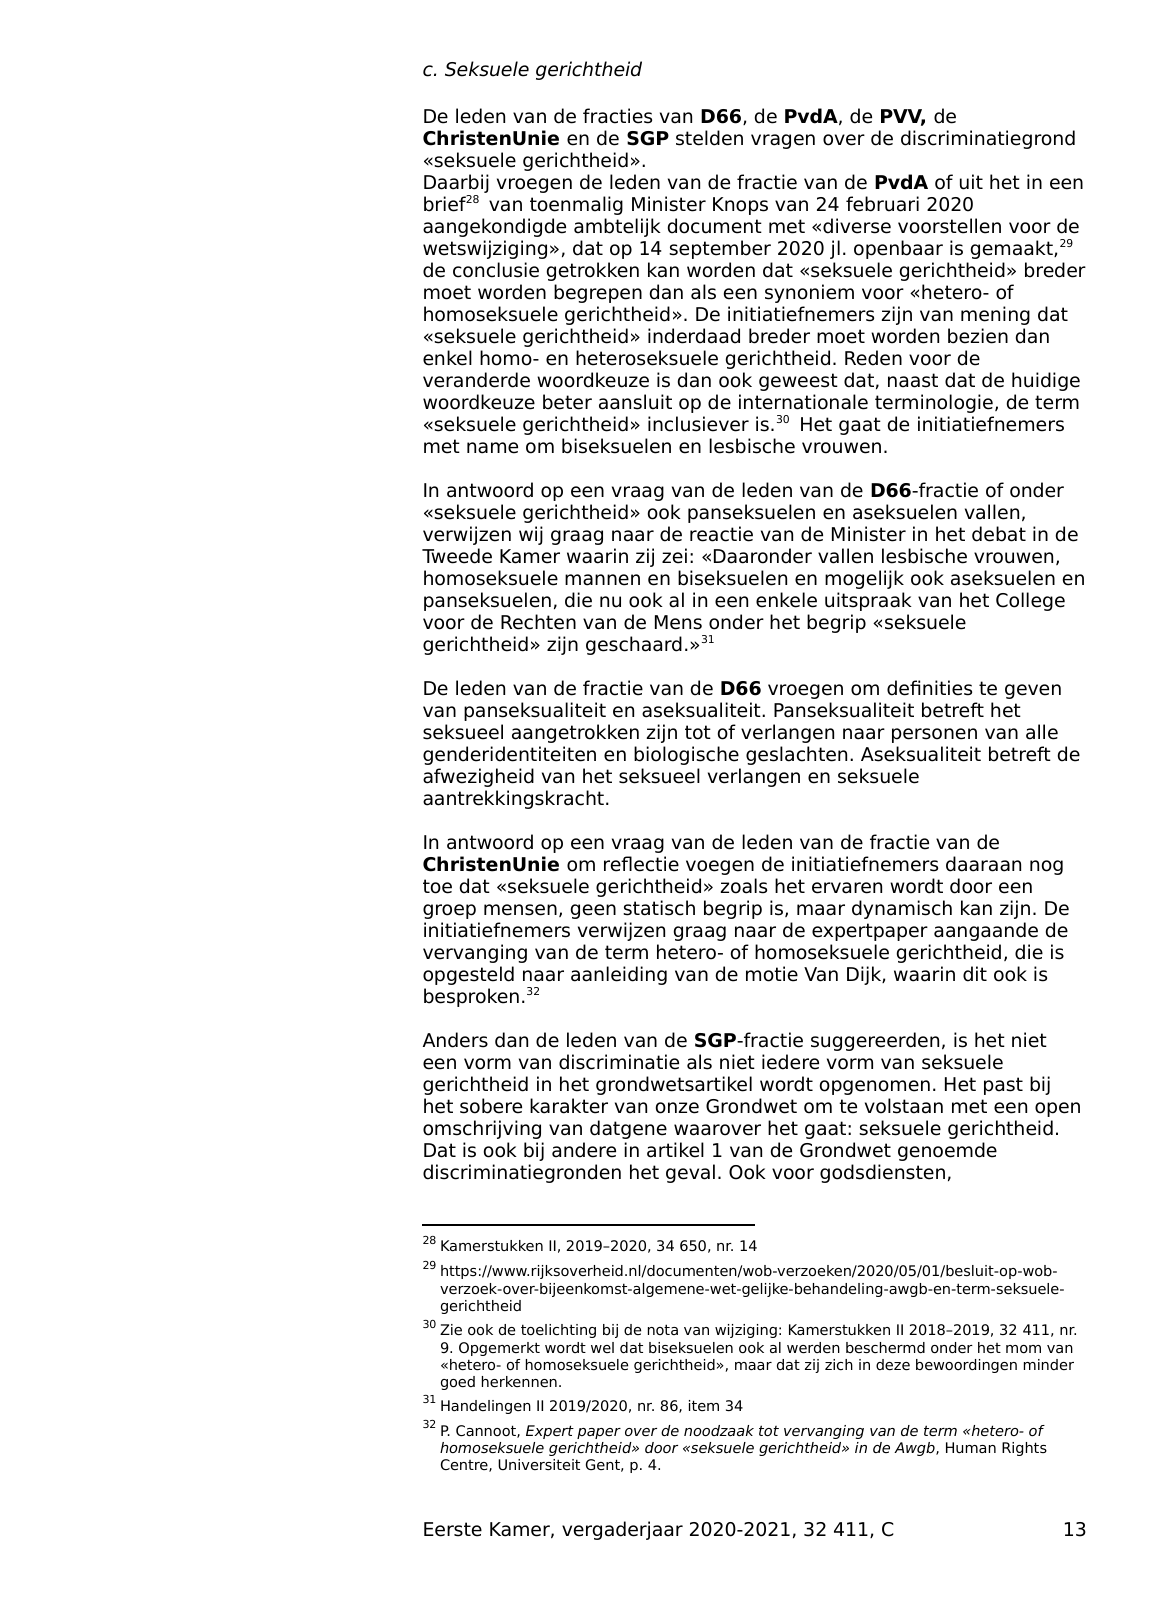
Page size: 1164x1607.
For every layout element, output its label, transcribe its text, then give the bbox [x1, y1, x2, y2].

text Zie ook de toelichting bij de nota van wijziging: Kamerstukken II 2018–2019, 32 411, nr. 9. Opgemerkt wordt wel dat biseksuelen ook al werden beschermd onder het mom van «hetero- of homoseksuele gerichtheid», maar dat zij zich in deze bewoordingen minder goed herkennen. [422, 1318, 1087, 1391]
text De leden van de fracties van D66, de PvdA, de PVV, de ChristenUnie en de SGP stelden vragen over de discriminatiegrond «seksuele gerichtheid». [422, 106, 1087, 172]
subtitle c. Seksuele gerichtheid [422, 59, 1087, 81]
text P. Cannoot, Expert paper over de noodzaak tot vervanging van de term «hetero- of homoseksuele gerichtheid» door «seksuele gerichtheid» in de Awgb, Human Rights Centre, Universiteit Gent, p. 4. [422, 1418, 1087, 1474]
text In antwoord op een vraag van de leden van de fractie van de ChristenUnie om reflectie voegen de initiatiefnemers daaraan nog toe dat «seksuele gerichtheid» zoals het ervaren wordt door een groep mensen, geen statisch begrip is, maar dynamisch kan zijn. De initiatiefnemers verwijzen graag naar de expertpaper aangaande de vervanging van de term hetero- of homoseksuele gerichtheid, die is opgesteld naar aanleiding van de motie Van Dijk, waarin dit ook is besproken. [422, 832, 1087, 1008]
text Anders dan de leden van de SGP-fractie suggereerden, is het niet een vorm van discriminatie als niet iedere vorm van seksuele gerichtheid in het grondwetsartikel wordt opgenomen. Het past bij het sobere karakter van onze Grondwet om te volstaan met een open omschrijving van datgene waarover het gaat: seksuele gerichtheid. Dat is ook bij andere in artikel 1 van de Grondwet genoemde discriminatiegronden het geval. Ook voor godsdiensten, [422, 1030, 1087, 1184]
text In antwoord op een vraag van de leden van de D66-fractie of onder «seksuele gerichtheid» ook panseksuelen en aseksuelen vallen, verwijzen wij graag naar de reactie van de Minister in het debat in de Tweede Kamer waarin zij zei: «Daaronder vallen lesbische vrouwen, homoseksuele mannen en biseksuelen en mogelijk ook aseksuelen en panseksuelen, die nu ook al in een enkele uitspraak van het College voor de Rechten van de Mens onder het begrip «seksuele gerichtheid» zijn geschaard.» [422, 480, 1087, 656]
text Daarbij vroegen de leden van de fractie van de PvdA of uit het in een brief van toenmalig Minister Knops van 24 februari 2020 aangekondigde ambtelijk document met «diverse voorstellen voor de wetswijziging», dat op 14 september 2020 jl. openbaar is gemaakt, de conclusie getrokken kan worden dat «seksuele gerichtheid» breder moet worden begrepen dan als een synoniem voor «hetero- of homoseksuele gerichtheid». De initiatiefnemers zijn van mening dat «seksuele gerichtheid» inderdaad breder moet worden bezien dan enkel homo- en heteroseksuele gerichtheid. Reden voor de veranderde woordkeuze is dan ook geweest dat, naast dat de huidige woordkeuze beter aansluit op de internationale terminologie, de term «seksuele gerichtheid» inclusiever is. Het gaat de initiatiefnemers met name om biseksuelen en lesbische vrouwen. [422, 172, 1087, 458]
text Handelingen II 2019/2020, nr. 86, item 34 [422, 1393, 1087, 1416]
text Kamerstukken II, 2019–2020, 34 650, nr. 14 [422, 1234, 1087, 1256]
text De leden van de fractie van de D66 vroegen om definities te geven van panseksualiteit en aseksualiteit. Panseksualiteit betreft het seksueel aangetrokken zijn tot of verlangen naar personen van alle genderidentiteiten en biologische geslachten. Aseksualiteit betreft de afwezigheid van het seksueel verlangen en seksuele aantrekkingskracht. [422, 678, 1087, 810]
text https://www.rijksoverheid.nl/documenten/wob-verzoeken/2020/05/01/besluit-op-wob-verzoek-over-bijeenkomst-algemene-wet-gelijke-behandeling-awgb-en-term-seksuele-gerichtheid [422, 1259, 1087, 1315]
